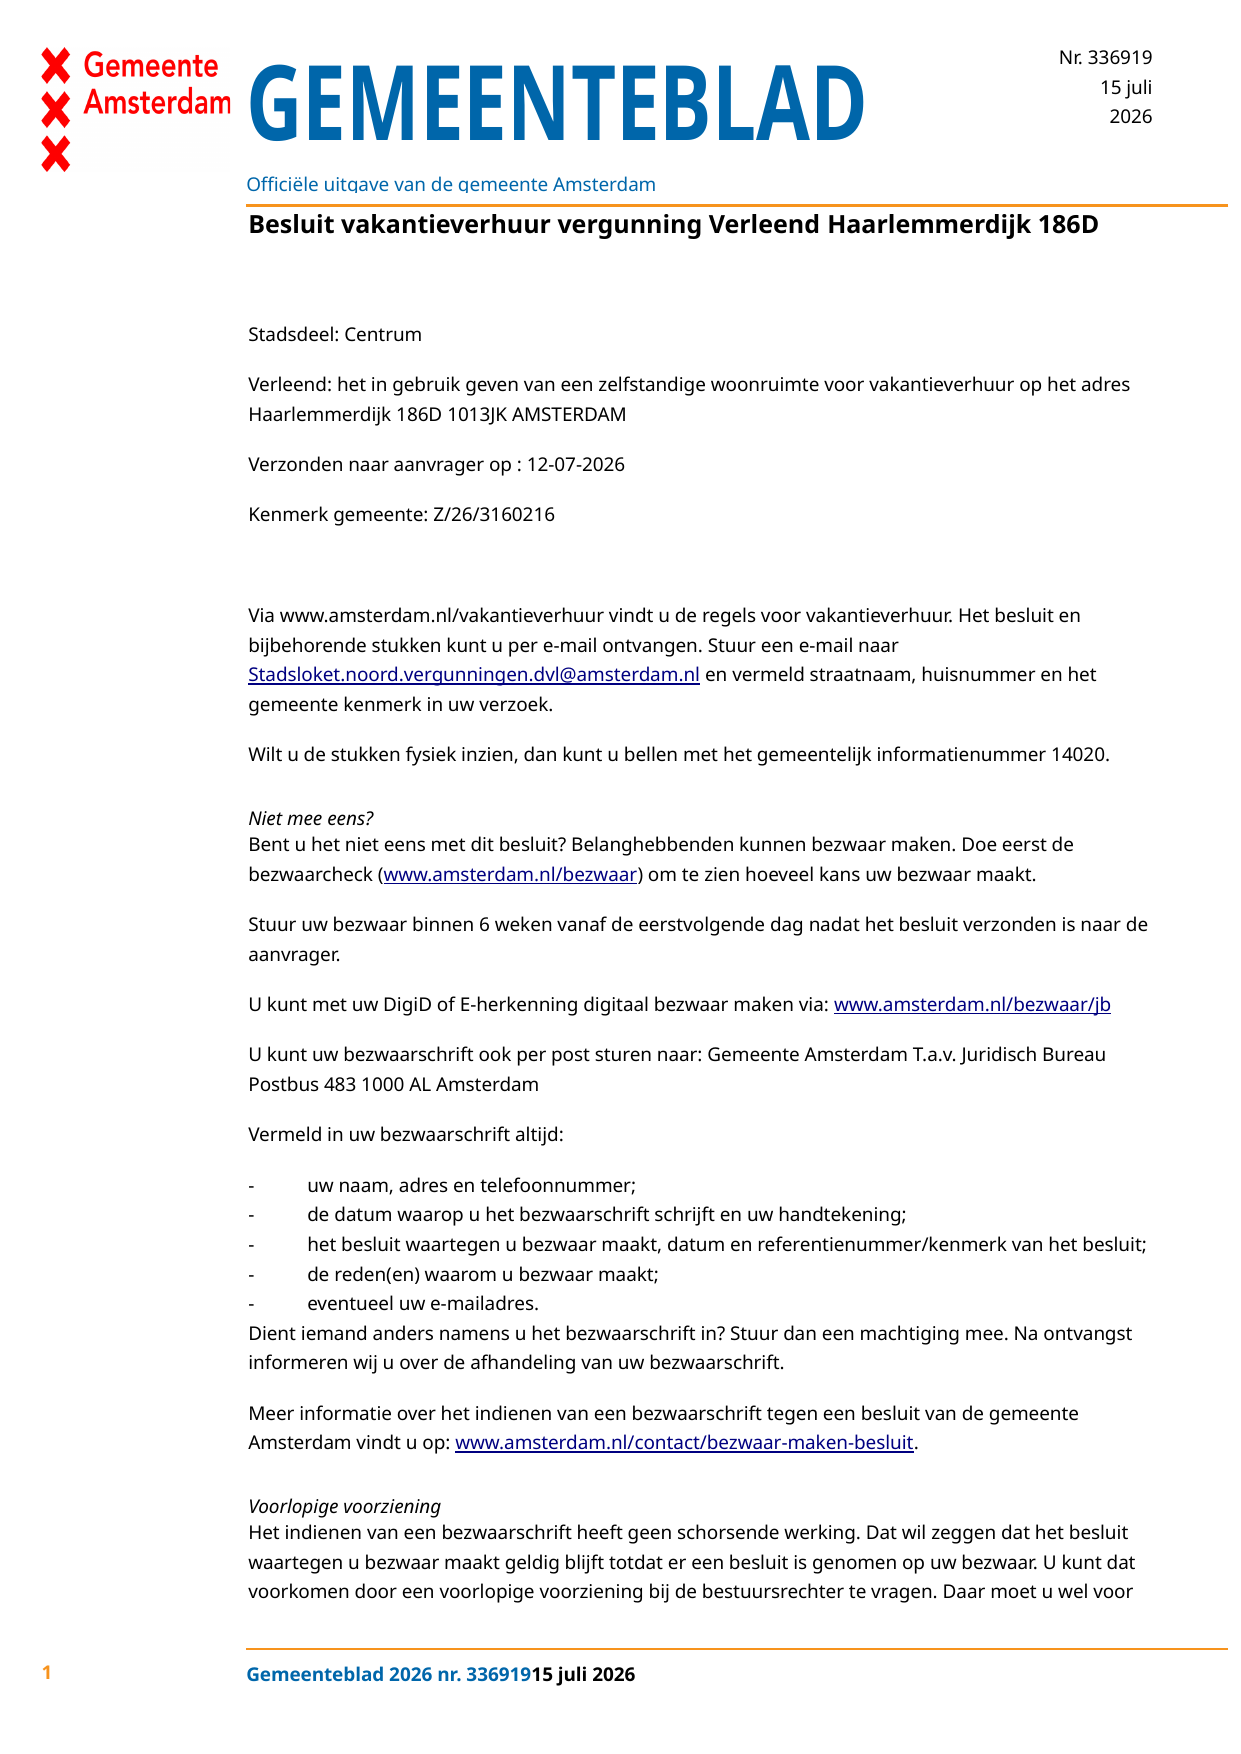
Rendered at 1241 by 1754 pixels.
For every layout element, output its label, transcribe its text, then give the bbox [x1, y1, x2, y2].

list uw naam, adres en telefoonnummer; [248, 1172, 1152, 1198]
text Bent u het niet eens met dit besluit? Belanghebbenden kunnen bezwaar maken. Doe eerst de bezwaarcheck (www.amsterdam.nl/bezwaar) om te zien hoeveel kans uw bezwaar maakt. [248, 831, 1152, 887]
text Het indienen van een bezwaarschrift heeft geen schorsende werking. Dat wil zeggen dat het besluit waartegen u bezwaar maakt geldig blijft totdat er een besluit is genomen op uw bezwaar. U kunt dat voorkomen door een voorlopige voorziening bij de bestuursrechter te vragen. Daar moet u wel voor [248, 1519, 1152, 1604]
text Verzonden naar aanvrager op : 12-07-2026 [248, 451, 1152, 477]
text Verleend: het in gebruik geven van een zelfstandige woonruimte voor vakantieverhuur op het adres Haarlemmerdijk 186D 1013JK AMSTERDAM [248, 371, 1152, 426]
text U kunt uw bezwaarschrift ook per post sturen naar: Gemeente Amsterdam T.a.v. Juridisch Bureau Postbus 483 1000 AL Amsterdam [248, 1042, 1152, 1097]
text Wilt u de stukken fysiek inzien, dan kunt u bellen met het gemeentelijk informatienummer 14020. [248, 742, 1152, 767]
text Meer informatie over het indienen van een bezwaarschrift tegen een besluit van de gemeente Amsterdam vindt u op: www.amsterdam.nl/contact/bezwaar-maken-besluit. [248, 1400, 1152, 1455]
text Stadsdeel: Centrum [248, 321, 1152, 346]
list het besluit waartegen u bezwaar maakt, datum en referentienummer/kenmerk van het besluit; [248, 1231, 1152, 1257]
picture [41, 47, 231, 172]
text Voorlopige voorziening [248, 1493, 1152, 1519]
text Besluit vakantieverhuur vergunning Verleend Haarlemmerdijk 186D [248, 207, 1152, 241]
text Kenmerk gemeente: Z/26/3160216 [248, 502, 1152, 527]
list eventueel uw e-mailadres. [248, 1290, 1152, 1316]
text Niet mee eens? [248, 806, 1152, 831]
text U kunt met uw DigiD of E-herkenning digitaal bezwaar maken via: www.amsterdam.nl/bezwaar/jb [248, 991, 1152, 1017]
text Via www.amsterdam.nl/vakantieverhuur vindt u de regels voor vakantieverhuur. Het besluit en bijbehorende stukken kunt u per e-mail ontvangen. Stuur een e-mail naar Stadsloket.noord.vergunningen.dvl@amsterdam.nl en vermeld straatnaam, huisnummer en het gemeente kenmerk in uw verzoek. [248, 602, 1152, 717]
text Stuur uw bezwaar binnen 6 weken vanaf de eerstvolgende dag nadat het besluit verzonden is naar de aanvrager. [248, 911, 1152, 967]
list de datum waarop u het bezwaarschrift schrijft en uw handtekening; [248, 1202, 1152, 1227]
text Dient iemand anders namens u het bezwaarschrift in? Stuur dan een machtiging mee. Na ontvangst informeren wij u over de afhandeling van uw bezwaarschrift. [248, 1320, 1152, 1375]
list de reden(en) waarom u bezwaar maakt; [248, 1261, 1152, 1287]
text Vermeld in uw bezwaarschrift altijd: [248, 1122, 1152, 1147]
